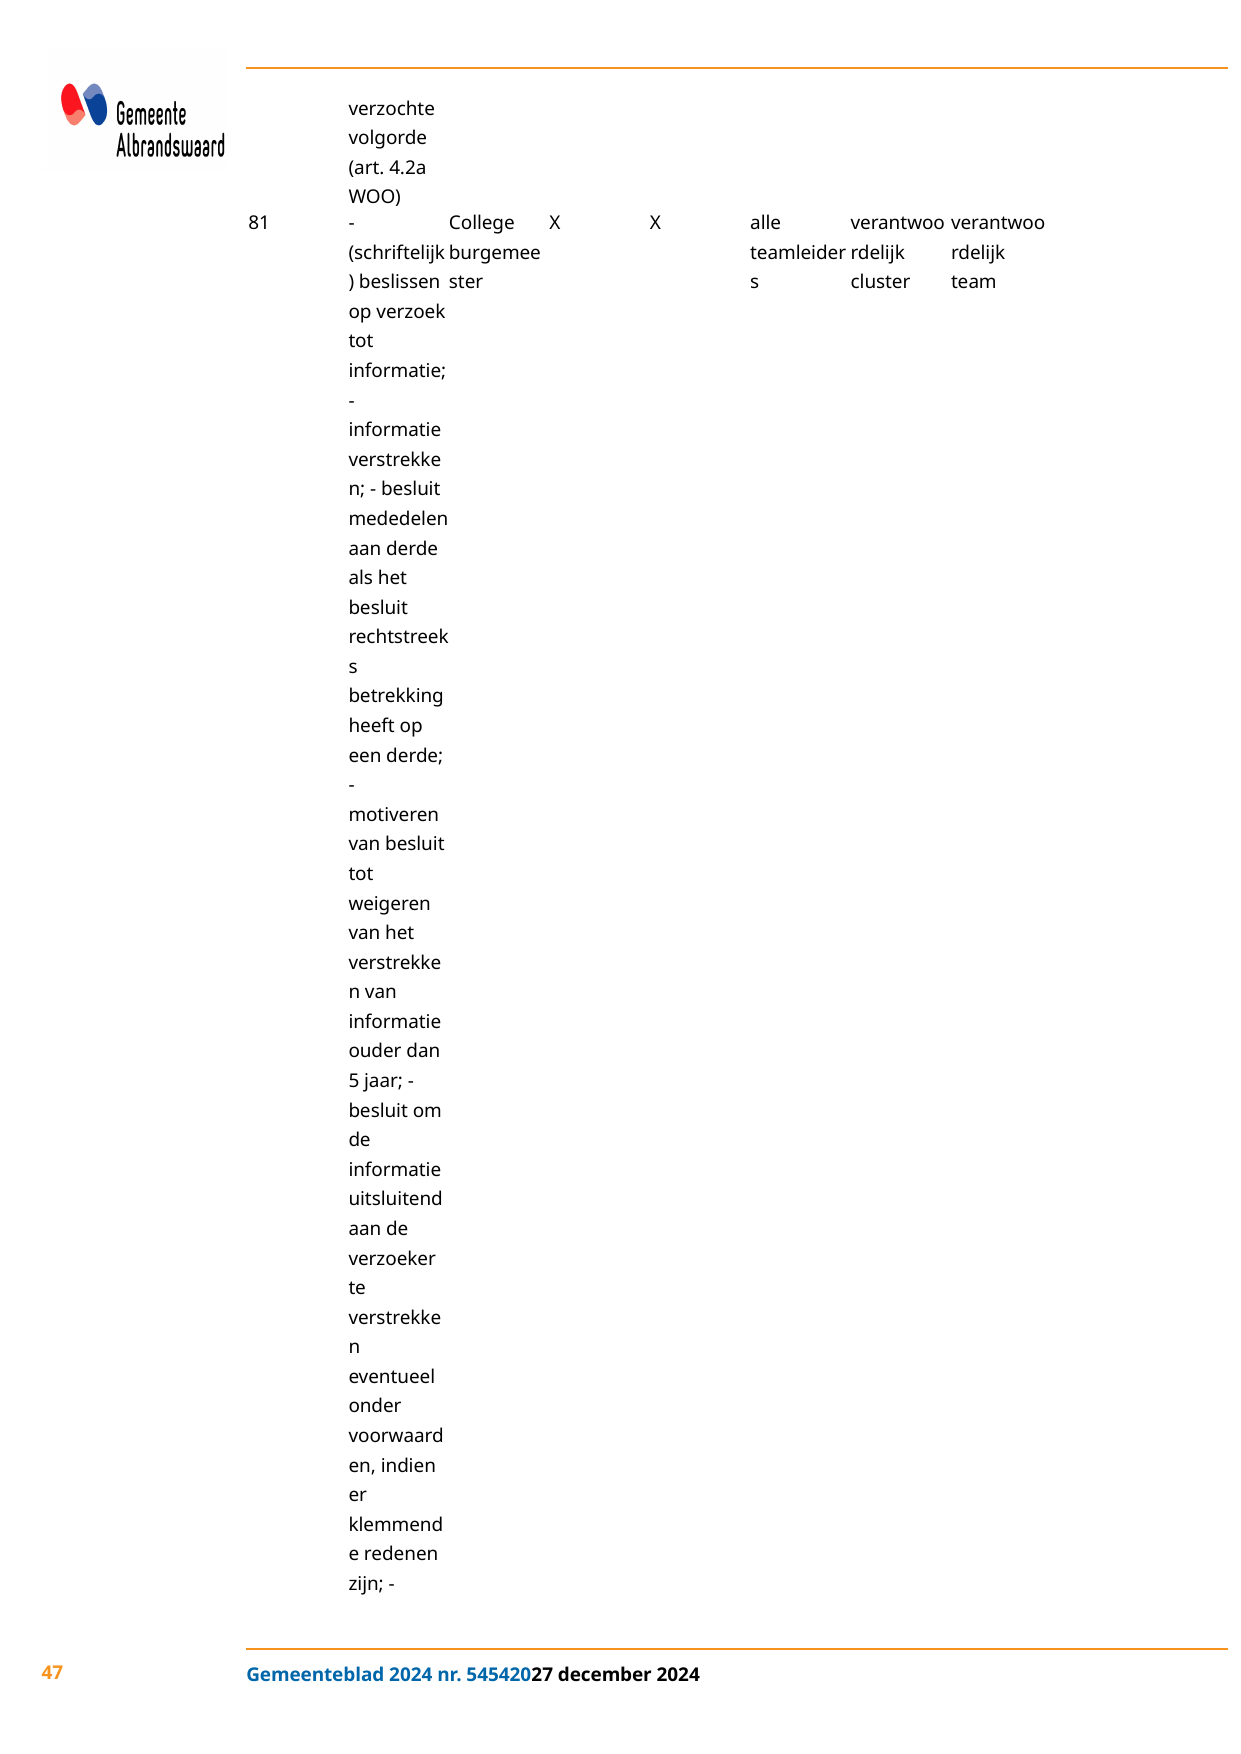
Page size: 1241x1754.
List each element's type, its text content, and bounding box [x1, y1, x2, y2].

table_cell College burgemeester [449, 209, 549, 1596]
table_cell [750, 95, 850, 209]
table_cell alle teamleiders [750, 209, 850, 1596]
table_cell [549, 95, 649, 209]
table_cell [1051, 95, 1152, 209]
picture [41, 47, 231, 172]
table_cell verantwoordelijk team [951, 209, 1051, 1596]
table_cell [248, 95, 348, 209]
table_cell X [549, 209, 649, 1596]
table_cell verantwoordelijk cluster [850, 209, 951, 1596]
table_cell [850, 95, 951, 209]
table_cell verzochte volgorde (art. 4.2a WOO) [348, 95, 449, 209]
table_cell - (schriftelijk) beslissen op verzoek tot informatie; - informatie verstrekken; - besluit mededelen aan derde als het besluit rechtstreeks betrekking heeft op een derde; - motiveren van besluit tot weigeren van het verstrekken van informatie ouder dan 5 jaar; - besluit om de informatie uitsluitend aan de verzoeker te verstrekken eventueel onder voorwaarden, indien er klemmende redenen zijn; [348, 209, 449, 1596]
table_cell 81 [248, 209, 348, 1596]
table_cell [1051, 209, 1152, 1596]
table_cell [449, 95, 549, 209]
table_cell [951, 95, 1051, 209]
table_cell [650, 95, 750, 209]
table_cell X [650, 209, 750, 1596]
